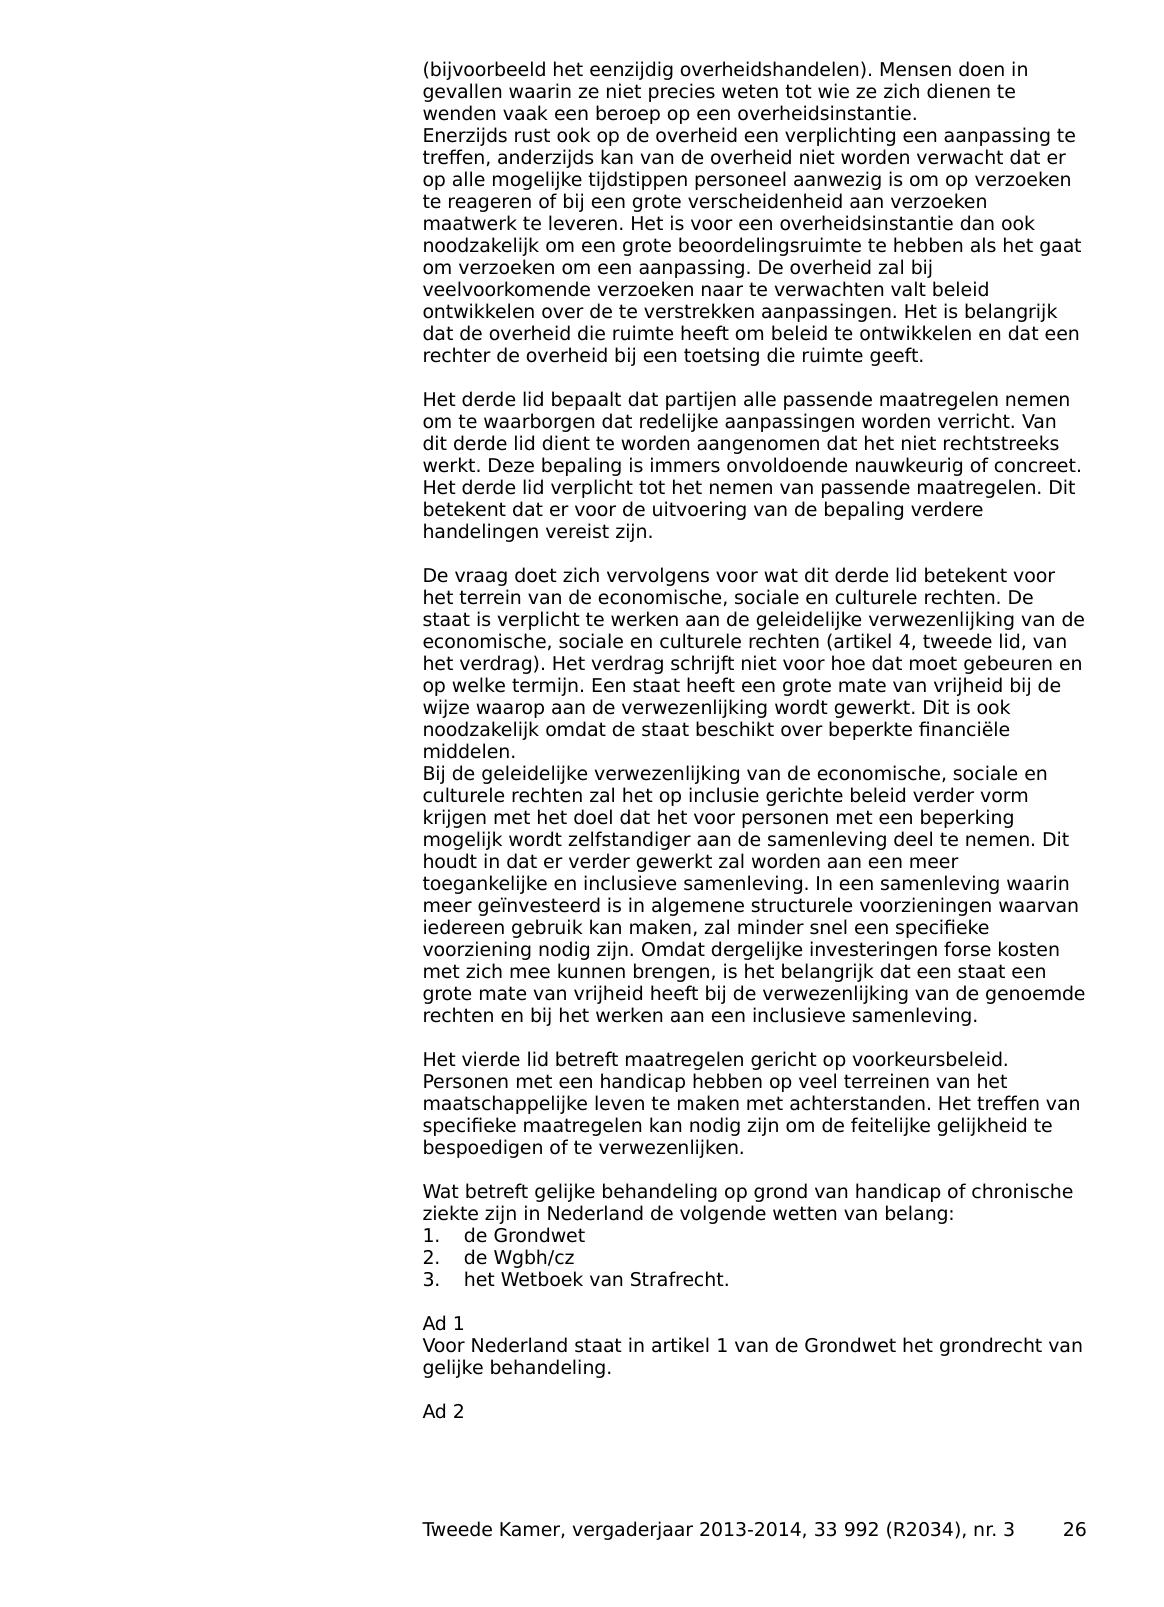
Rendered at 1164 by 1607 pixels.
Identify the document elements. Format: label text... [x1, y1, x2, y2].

text Ad 1 [422, 1313, 1087, 1335]
text 3. het Wetboek van Strafrecht. [422, 1269, 1087, 1291]
text Voor Nederland staat in artikel 1 van de Grondwet het grondrecht van gelijke behandeling. [422, 1335, 1087, 1379]
text Bij de geleidelijke verwezenlijking van de economische, sociale en culturele rechten zal het op inclusie gerichte beleid verder vorm krijgen met het doel dat het voor personen met een beperking mogelijk wordt zelfstandiger aan de samenleving deel te nemen. Dit houdt in dat er verder gewerkt zal worden aan een meer toegankelijke en inclusieve samenleving. In een samenleving waarin meer geïnvesteerd is in algemene structurele voorzieningen waarvan iedereen gebruik kan maken, zal minder snel een specifieke voorziening nodig zijn. Omdat dergelijke investeringen forse kosten met zich mee kunnen brengen, is het belangrijk dat een staat een grote mate van vrijheid heeft bij de verwezenlijking van de genoemde rechten en bij het werken aan een inclusieve samenleving. [422, 763, 1087, 1027]
text 1. de Grondwet [422, 1225, 1087, 1247]
text Enerzijds rust ook op de overheid een verplichting een aanpassing te treffen, anderzijds kan van de overheid niet worden verwacht dat er op alle mogelijke tijdstippen personeel aanwezig is om op verzoeken te reageren of bij een grote verscheidenheid aan verzoeken maatwerk te leveren. Het is voor een overheidsinstantie dan ook noodzakelijk om een grote beoordelingsruimte te hebben als het gaat om verzoeken om een aanpassing. De overheid zal bij veelvoorkomende verzoeken naar te verwachten valt beleid ontwikkelen over de te verstrekken aanpassingen. Het is belangrijk dat de overheid die ruimte heeft om beleid te ontwikkelen en dat een rechter de overheid bij een toetsing die ruimte geeft. [422, 125, 1087, 367]
text Het derde lid bepaalt dat partijen alle passende maatregelen nemen om te waarborgen dat redelijke aanpassingen worden verricht. Van dit derde lid dient te worden aangenomen dat het niet rechtstreeks werkt. Deze bepaling is immers onvoldoende nauwkeurig of concreet. Het derde lid verplicht tot het nemen van passende maatregelen. Dit betekent dat er voor de uitvoering van de bepaling verdere handelingen vereist zijn. [422, 389, 1087, 543]
text De vraag doet zich vervolgens voor wat dit derde lid betekent voor het terrein van de economische, sociale en culturele rechten. De staat is verplicht te werken aan de geleidelijke verwezenlijking van de economische, sociale en culturele rechten (artikel 4, tweede lid, van het verdrag). Het verdrag schrijft niet voor hoe dat moet gebeuren en op welke termijn. Een staat heeft een grote mate van vrijheid bij de wijze waarop aan de verwezenlijking wordt gewerkt. Dit is ook noodzakelijk omdat de staat beschikt over beperkte financiële middelen. [422, 565, 1087, 763]
text 2. de Wgbh/cz [422, 1247, 1087, 1269]
text (bijvoorbeeld het eenzijdig overheidshandelen). Mensen doen in gevallen waarin ze niet precies weten tot wie ze zich dienen te wenden vaak een beroep op een overheidsinstantie. [422, 59, 1087, 125]
text Ad 2 [422, 1401, 1087, 1423]
text Het vierde lid betreft maatregelen gericht op voorkeursbeleid. Personen met een handicap hebben op veel terreinen van het maatschappelijke leven te maken met achterstanden. Het treffen van specifieke maatregelen kan nodig zijn om de feitelijke gelijkheid te bespoedigen of te verwezenlijken. [422, 1049, 1087, 1159]
text Wat betreft gelijke behandeling op grond van handicap of chronische ziekte zijn in Nederland de volgende wetten van belang: [422, 1181, 1087, 1225]
